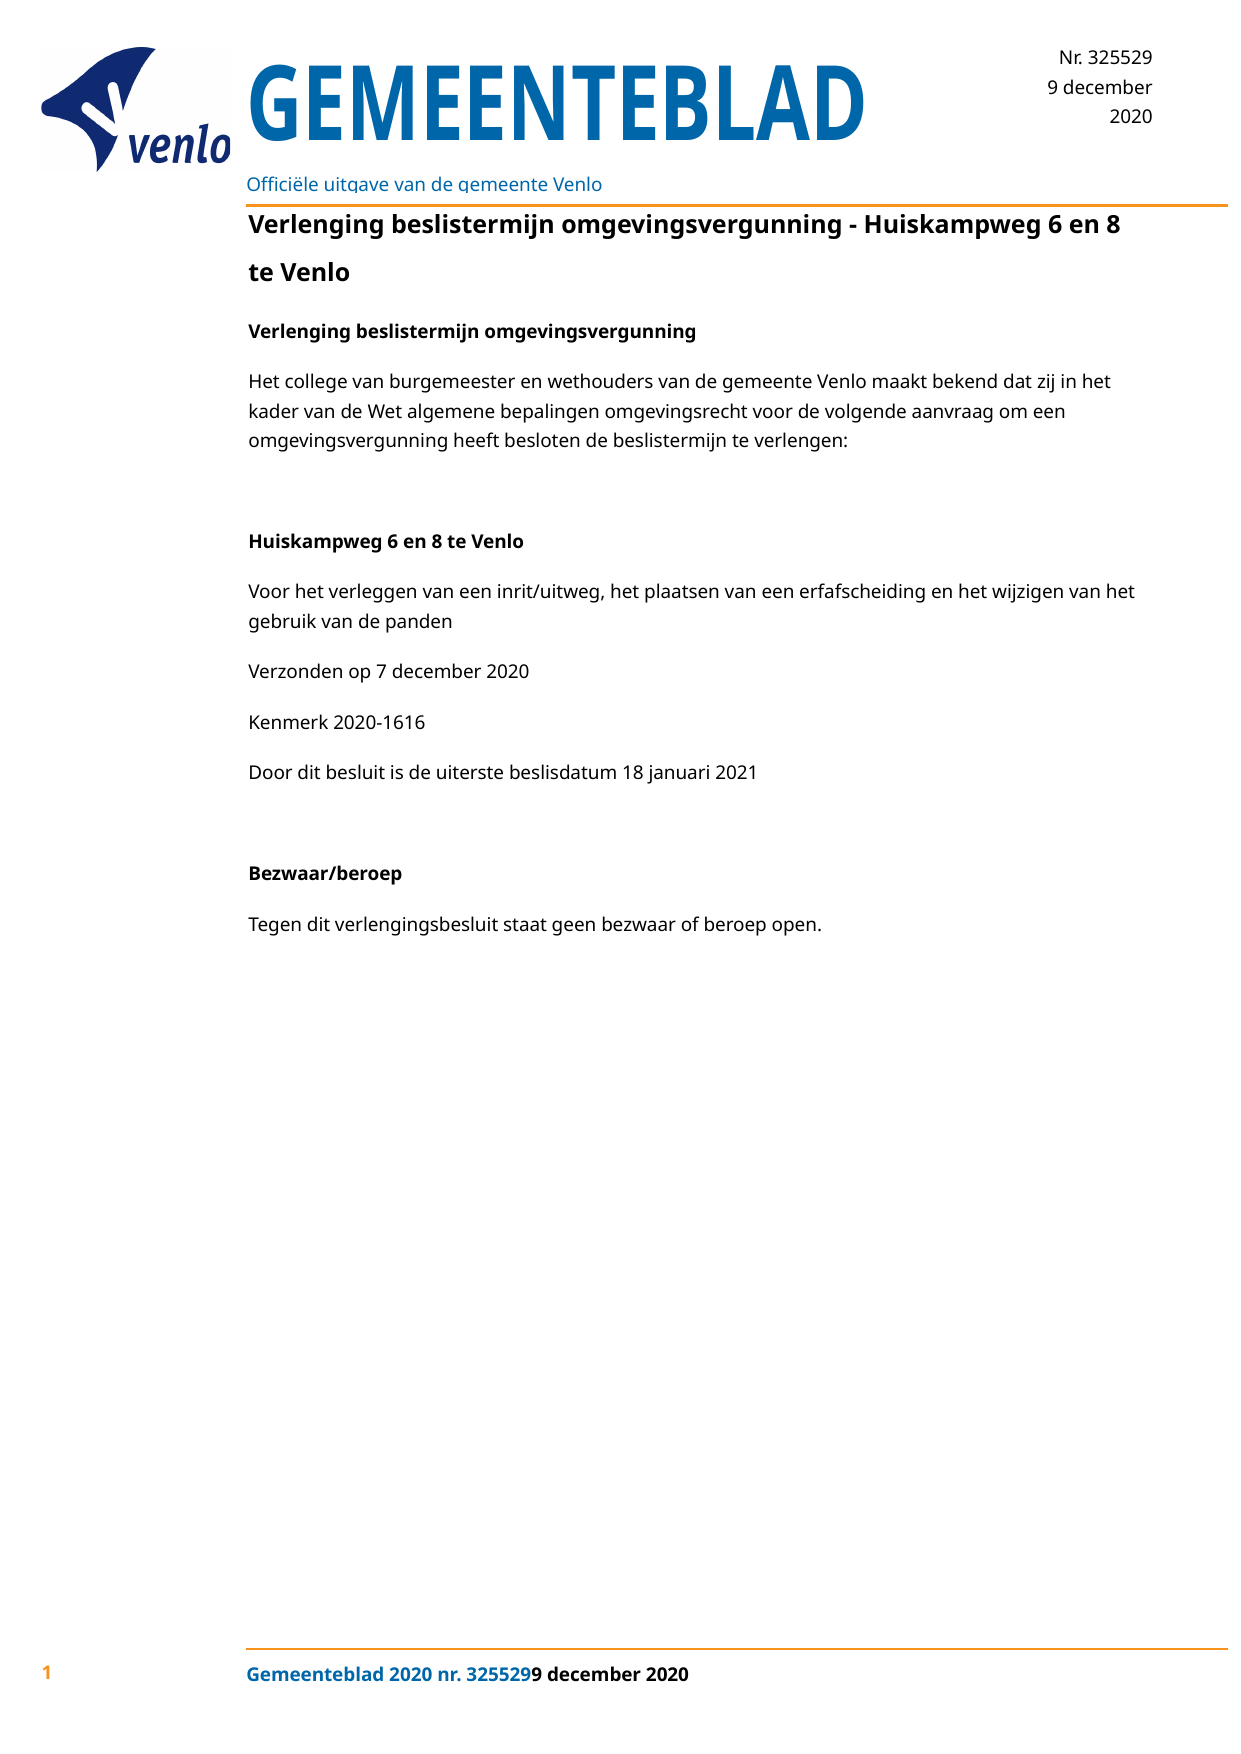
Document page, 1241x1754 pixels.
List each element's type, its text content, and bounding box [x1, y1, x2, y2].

text Verlenging beslistermijn omgevingsvergunning [248, 318, 1152, 344]
text Het college van burgemeester en wethouders van de gemeente Venlo maakt bekend dat zij in het kader van de Wet algemene bepalingen omgevingsrecht voor de volgende aanvraag om een omgevingsvergunning heeft besloten de beslistermijn te verlengen: [248, 368, 1152, 453]
text Huiskampweg 6 en 8 te Venlo [248, 528, 1152, 554]
picture [41, 47, 231, 172]
text Verlenging beslistermijn omgevingsvergunning - Huiskampweg 6 en 8 te Venlo [248, 207, 1152, 288]
text Door dit besluit is de uiterste beslisdatum 18 januari 2021 [248, 759, 1152, 785]
text Bezwaar/beroep [248, 860, 1152, 886]
text Verzonden op 7 december 2020 [248, 659, 1152, 684]
text Tegen dit verlengingsbesluit staat geen bezwaar of beroep open. [248, 911, 1152, 937]
text Kenmerk 2020-1616 [248, 709, 1152, 735]
text Voor het verleggen van een inrit/uitweg, het plaatsen van een erfafscheiding en het wijzigen van het gebruik van de panden [248, 579, 1152, 634]
